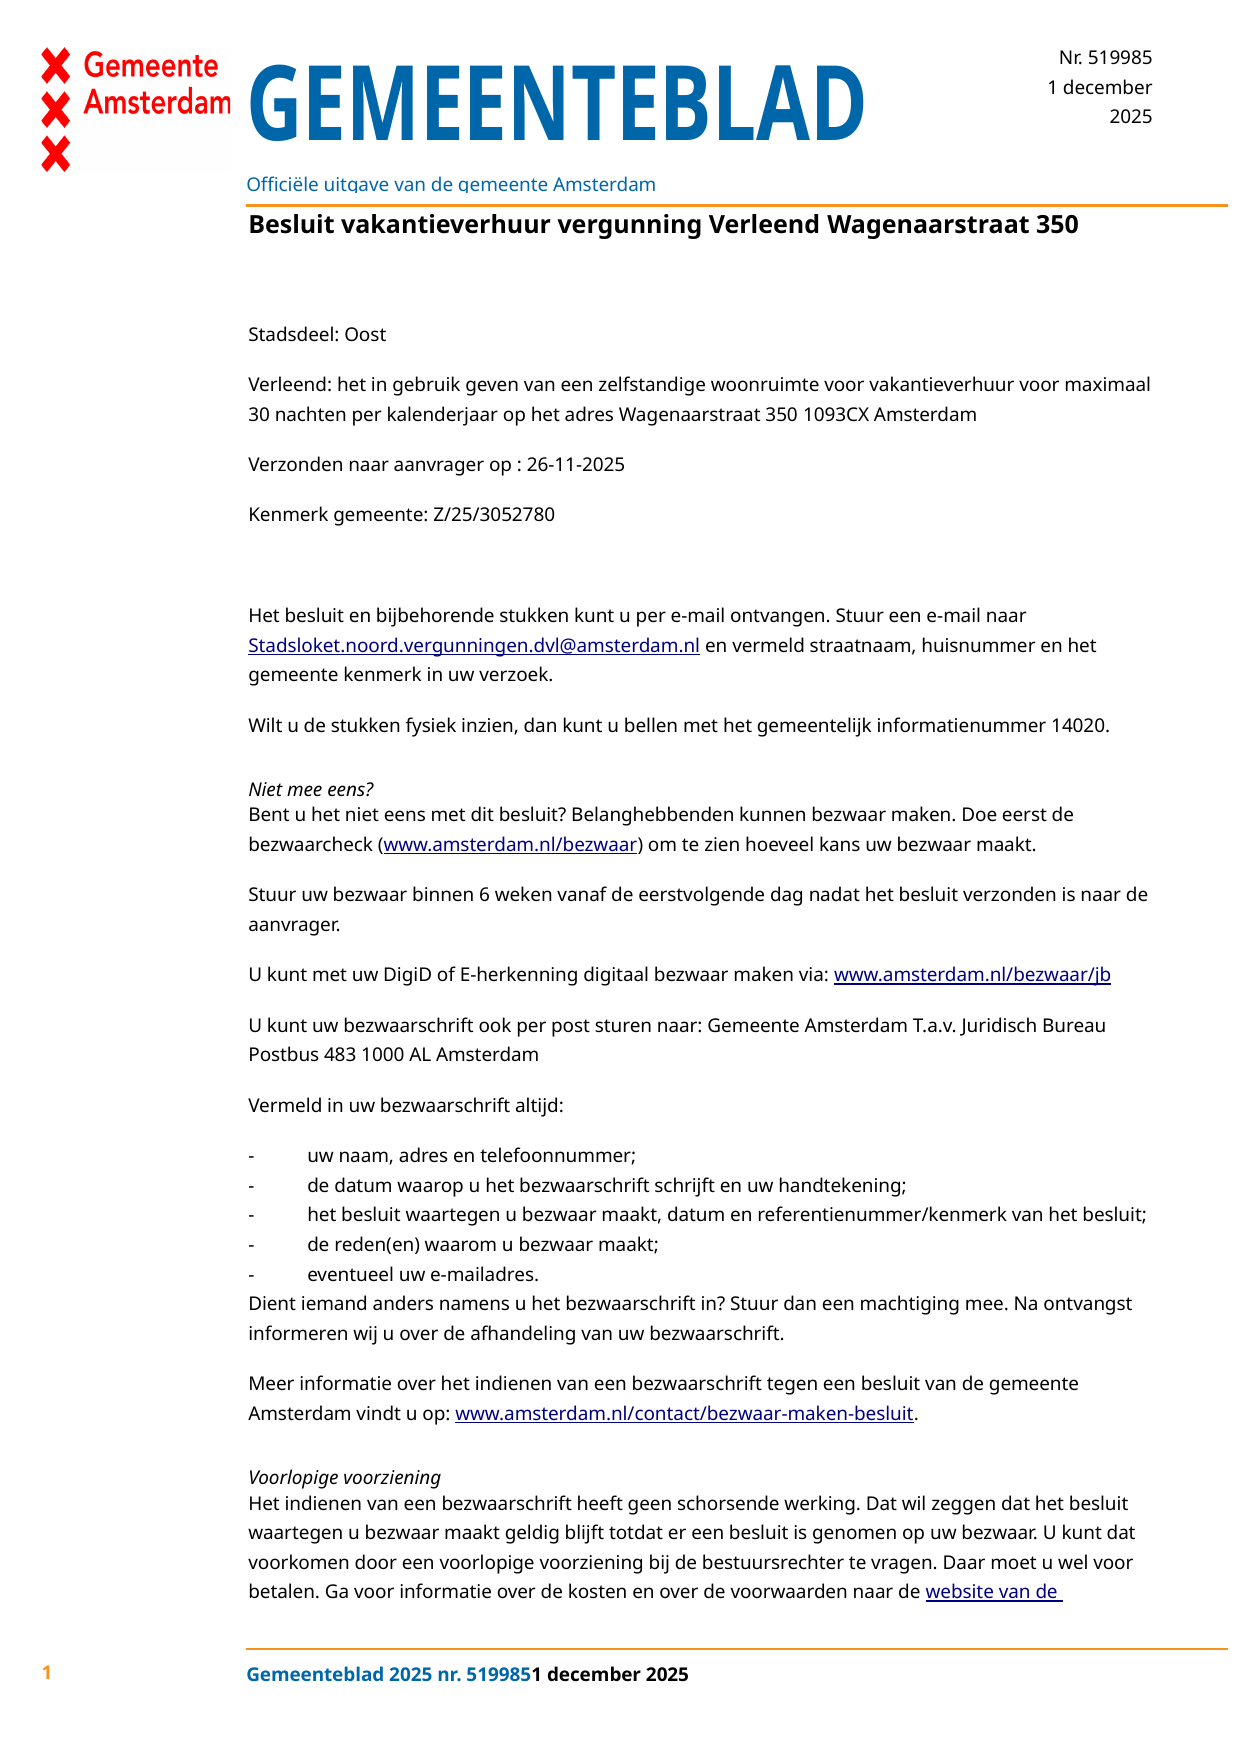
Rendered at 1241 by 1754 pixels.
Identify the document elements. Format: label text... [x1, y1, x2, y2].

list de datum waarop u het bezwaarschrift schrijft en uw handtekening; [248, 1172, 1152, 1198]
text Niet mee eens? [248, 776, 1152, 802]
text Dient iemand anders namens u het bezwaarschrift in? Stuur dan een machtiging mee. Na ontvangst informeren wij u over de afhandeling van uw bezwaarschrift. [248, 1290, 1152, 1346]
text Bent u het niet eens met dit besluit? Belanghebbenden kunnen bezwaar maken. Doe eerst de bezwaarcheck (www.amsterdam.nl/bezwaar) om te zien hoeveel kans uw bezwaar maakt. [248, 802, 1152, 857]
text Meer informatie over het indienen van een bezwaarschrift tegen een besluit van de gemeente Amsterdam vindt u op: www.amsterdam.nl/contact/bezwaar-maken-besluit. [248, 1370, 1152, 1426]
text Kenmerk gemeente: Z/25/3052780 [248, 502, 1152, 527]
list uw naam, adres en telefoonnummer; [248, 1142, 1152, 1168]
text Het besluit en bijbehorende stukken kunt u per e-mail ontvangen. Stuur een e-mail naar Stadsloket.noord.vergunningen.dvl@amsterdam.nl en vermeld straatnaam, huisnummer en het gemeente kenmerk in uw verzoek. [248, 602, 1152, 687]
list eventueel uw e-mailadres. [248, 1261, 1152, 1287]
text Stuur uw bezwaar binnen 6 weken vanaf de eerstvolgende dag nadat het besluit verzonden is naar de aanvrager. [248, 882, 1152, 937]
text Voorlopige voorziening [248, 1464, 1152, 1490]
text Het indienen van een bezwaarschrift heeft geen schorsende werking. Dat wil zeggen dat het besluit waartegen u bezwaar maakt geldig blijft totdat er een besluit is genomen op uw bezwaar. U kunt dat voorkomen door een voorlopige voorziening bij de bestuursrechter te vragen. Daar moet u wel voor betalen. Ga voor informatie over de kosten en over de voorwaarden naar de website van de [248, 1490, 1152, 1604]
text U kunt met uw DigiD of E-herkenning digitaal bezwaar maken via: www.amsterdam.nl/bezwaar/jb [248, 962, 1152, 987]
picture [41, 47, 231, 172]
list de reden(en) waarom u bezwaar maakt; [248, 1231, 1152, 1257]
text Verleend: het in gebruik geven van een zelfstandige woonruimte voor vakantieverhuur voor maximaal 30 nachten per kalenderjaar op het adres Wagenaarstraat 350 1093CX Amsterdam [248, 371, 1152, 426]
text Wilt u de stukken fysiek inzien, dan kunt u bellen met het gemeentelijk informatienummer 14020. [248, 712, 1152, 738]
text Stadsdeel: Oost [248, 321, 1152, 346]
list het besluit waartegen u bezwaar maakt, datum en referentienummer/kenmerk van het besluit; [248, 1202, 1152, 1227]
text Vermeld in uw bezwaarschrift altijd: [248, 1092, 1152, 1118]
text U kunt uw bezwaarschrift ook per post sturen naar: Gemeente Amsterdam T.a.v. Juridisch Bureau Postbus 483 1000 AL Amsterdam [248, 1012, 1152, 1067]
text Verzonden naar aanvrager op : 26-11-2025 [248, 451, 1152, 477]
text Besluit vakantieverhuur vergunning Verleend Wagenaarstraat 350 [248, 207, 1152, 241]
